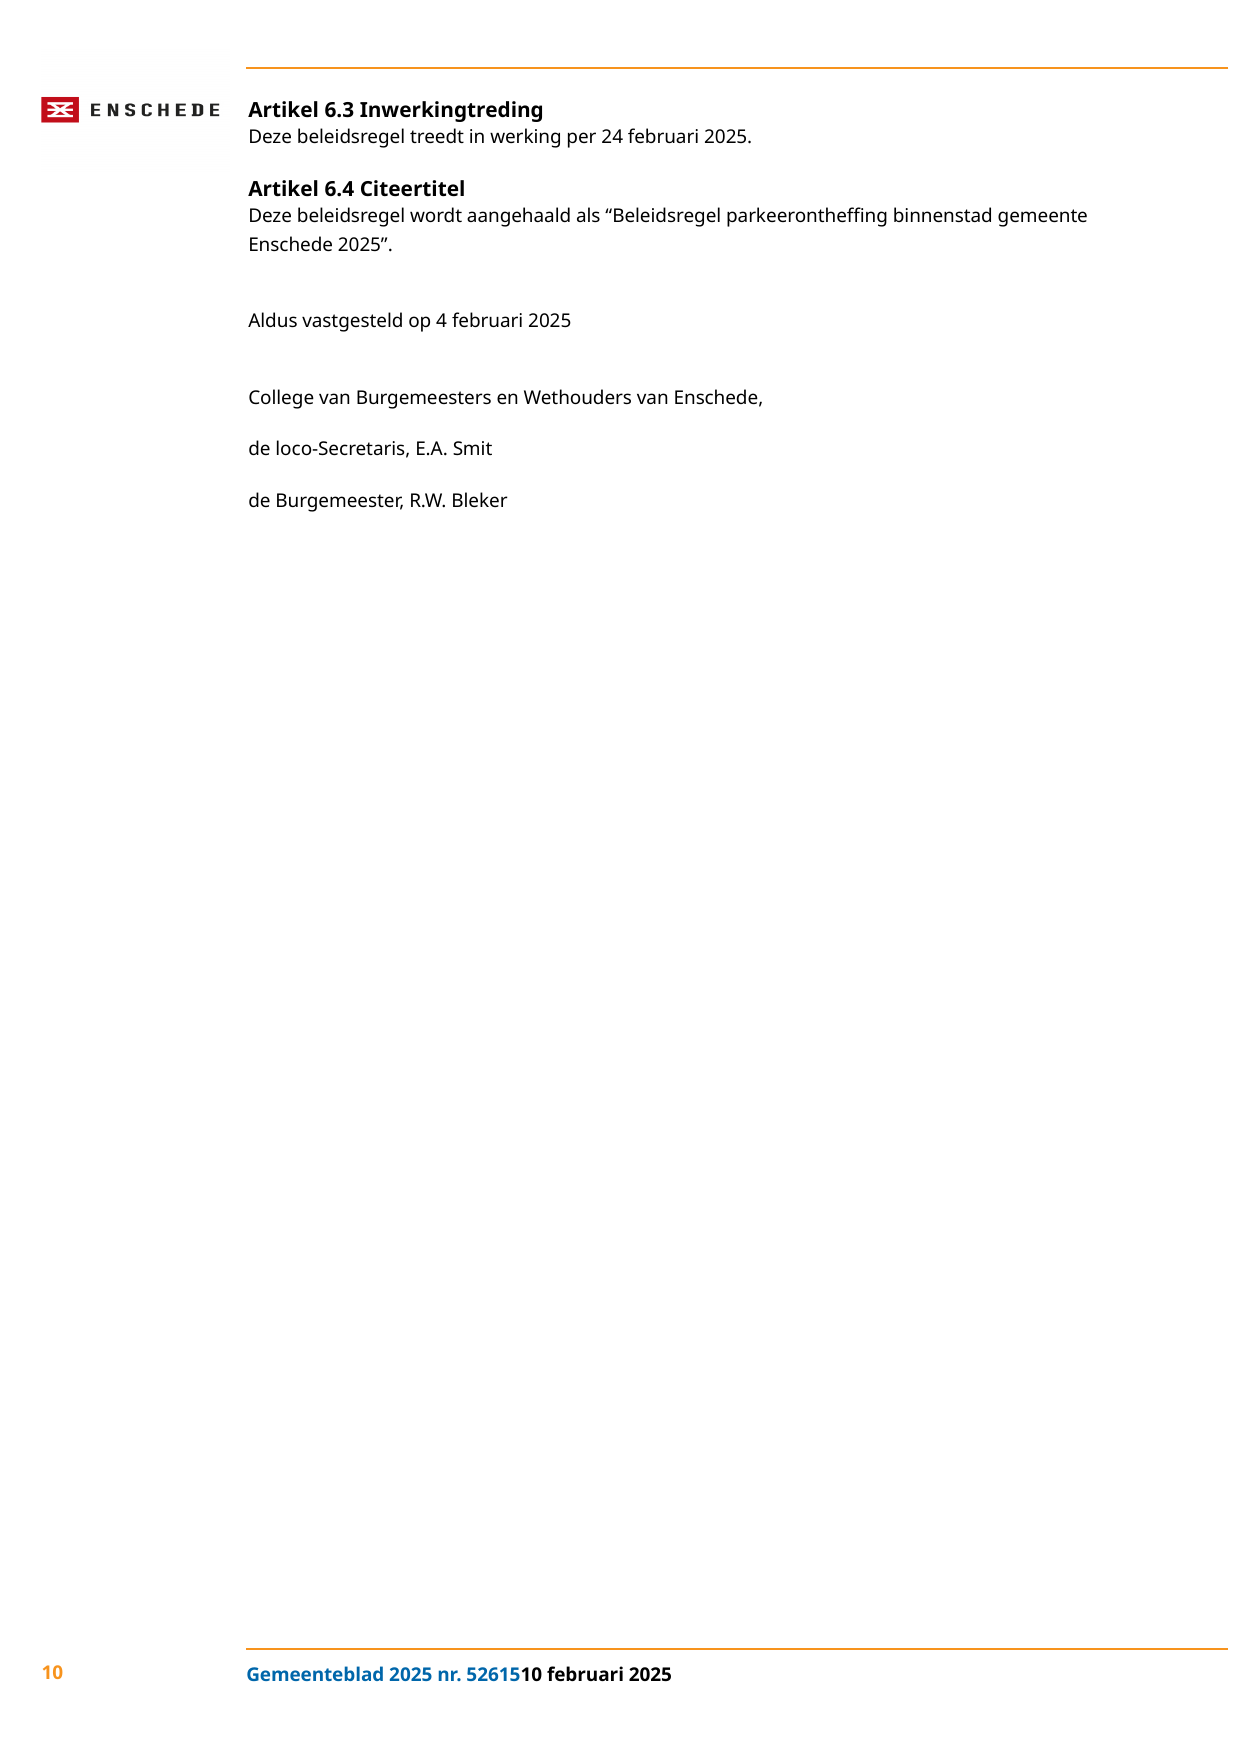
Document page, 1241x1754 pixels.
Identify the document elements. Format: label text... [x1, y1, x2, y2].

text Deze beleidsregel wordt aangehaald als “Beleidsregel parkeerontheffing binnenstad gemeente Enschede 2025”. [248, 202, 1152, 257]
text Artikel 6.4 Citeertitel [248, 174, 1152, 202]
text de Burgemeester, R.W. Bleker [248, 487, 1152, 513]
text College van Burgemeesters en Wethouders van Enschede, [248, 384, 1152, 410]
picture [41, 47, 231, 172]
text Artikel 6.3 Inwerkingtreding [248, 95, 1152, 123]
text Deze beleidsregel treedt in werking per 24 februari 2025. [248, 123, 1152, 149]
text Aldus vastgesteld op 4 februari 2025 [248, 307, 1152, 333]
text de loco-Secretaris, E.A. Smit [248, 436, 1152, 461]
